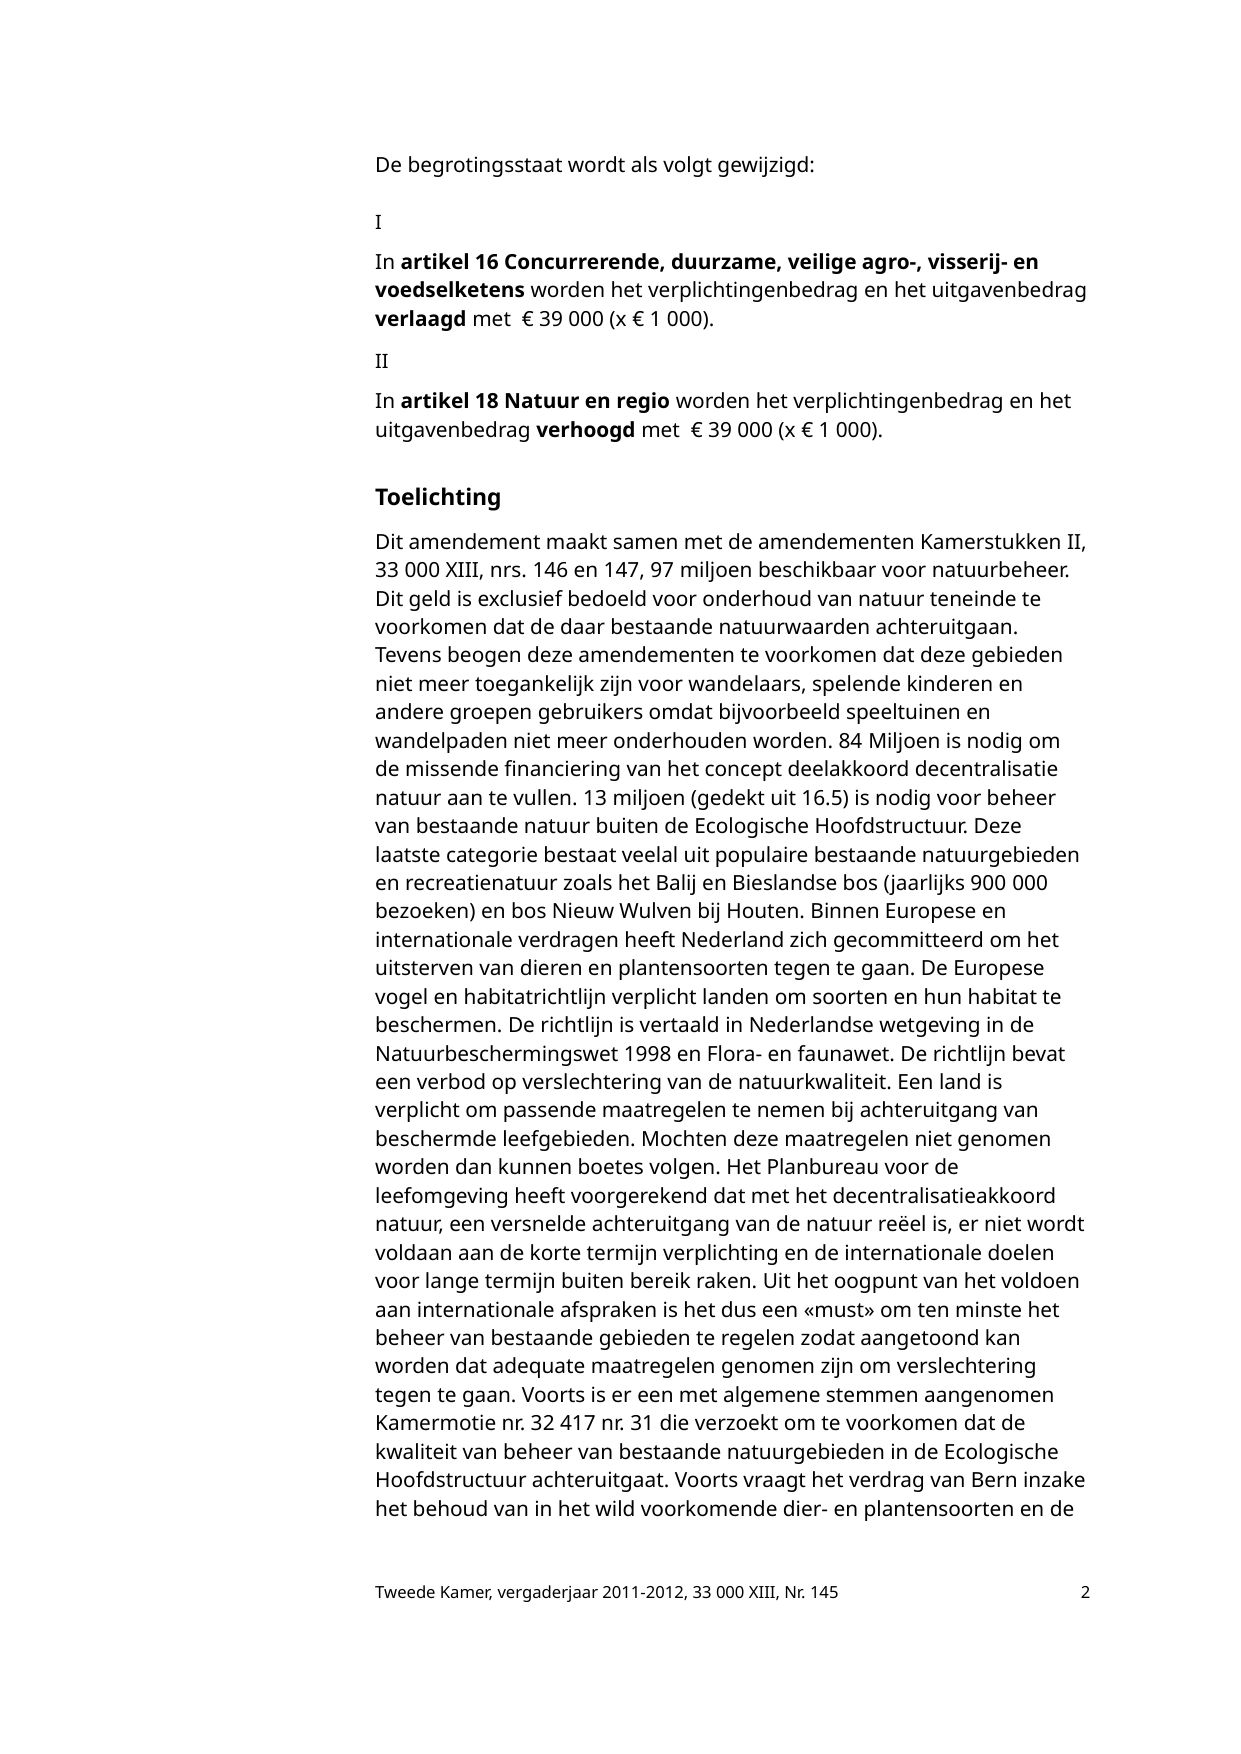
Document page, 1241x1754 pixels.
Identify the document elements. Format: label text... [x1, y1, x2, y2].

text I [375, 208, 1090, 235]
subtitle Toelichting [375, 481, 1090, 512]
text II [375, 347, 1090, 374]
text De begrotingsstaat wordt als volgt gewijzigd: [375, 150, 1090, 178]
text In artikel 16 Concurrerende, duurzame, veilige agro-, visserij- en voedselketens worden het verplichtingenbedrag en het uitgavenbedrag verlaagd met € 39 000 (x € 1 000). [375, 247, 1090, 332]
text In artikel 18 Natuur en regio worden het verplichtingenbedrag en het uitgavenbedrag verhoogd met € 39 000 (x € 1 000). [375, 386, 1090, 443]
text Dit amendement maakt samen met de amendementen Kamerstukken II, 33 000 XIII, nrs. 146 en 147, 97 miljoen beschikbaar voor natuurbeheer. Dit geld is exclusief bedoeld voor onderhoud van natuur teneinde te voorkomen dat de daar bestaande natuurwaarden achteruitgaan. Tevens beogen deze amendementen te voorkomen dat deze gebieden niet meer toegankelijk zijn voor wandelaars, spelende kinderen en andere groepen gebruikers omdat bijvoorbeeld speeltuinen en wandelpaden niet meer onderhouden worden. 84 Miljoen is nodig om de missende financiering van het concept deelakkoord decentralisatie natuur aan te vullen. 13 miljoen (gedekt uit 16.5) is nodig voor beheer van bestaande natuur buiten de Ecologische Hoofdstructuur. Deze laatste categorie bestaat veelal uit populaire bestaande natuurgebieden en recreatienatuur zoals het Balij en Bieslandse bos (jaarlijks 900 000 bezoeken) en bos Nieuw Wulven bij Houten. Binnen Europese en internationale verdragen heeft Nederland zich gecommitteerd om het uitsterven van dieren en plantensoorten tegen te gaan. De Europese vogel en habitatrichtlijn verplicht landen om soorten en hun habitat te beschermen. De richtlijn is vertaald in Nederlandse wetgeving in de Natuurbeschermingswet 1998 en Flora- en faunawet. De richtlijn bevat een verbod op verslechtering van de natuurkwaliteit. Een land is verplicht om passende maatregelen te nemen bij achteruitgang van beschermde leefgebieden. Mochten deze maatregelen niet genomen worden dan kunnen boetes volgen. Het Planbureau voor de leefomgeving heeft voorgerekend dat met het decentralisatieakkoord natuur, een versnelde achteruitgang van de natuur reëel is, er niet wordt voldaan aan de korte termijn verplichting en de internationale doelen voor lange termijn buiten bereik raken. Uit het oogpunt van het voldoen aan internationale afspraken is het dus een «must» om ten minste het beheer van bestaande gebieden te regelen zodat aangetoond kan worden dat adequate maatregelen genomen zijn om verslechtering tegen te gaan. Voorts is er een met algemene stemmen aangenomen Kamermotie nr. 32 417 nr. 31 die verzoekt om te voorkomen dat de kwaliteit van beheer van bestaande natuurgebieden in de Ecologische Hoofdstructuur achteruitgaat. Voorts vraagt het verdrag van Bern inzake het behoud van in het wild voorkomende dier- en plantensoorten en de [375, 527, 1090, 1522]
